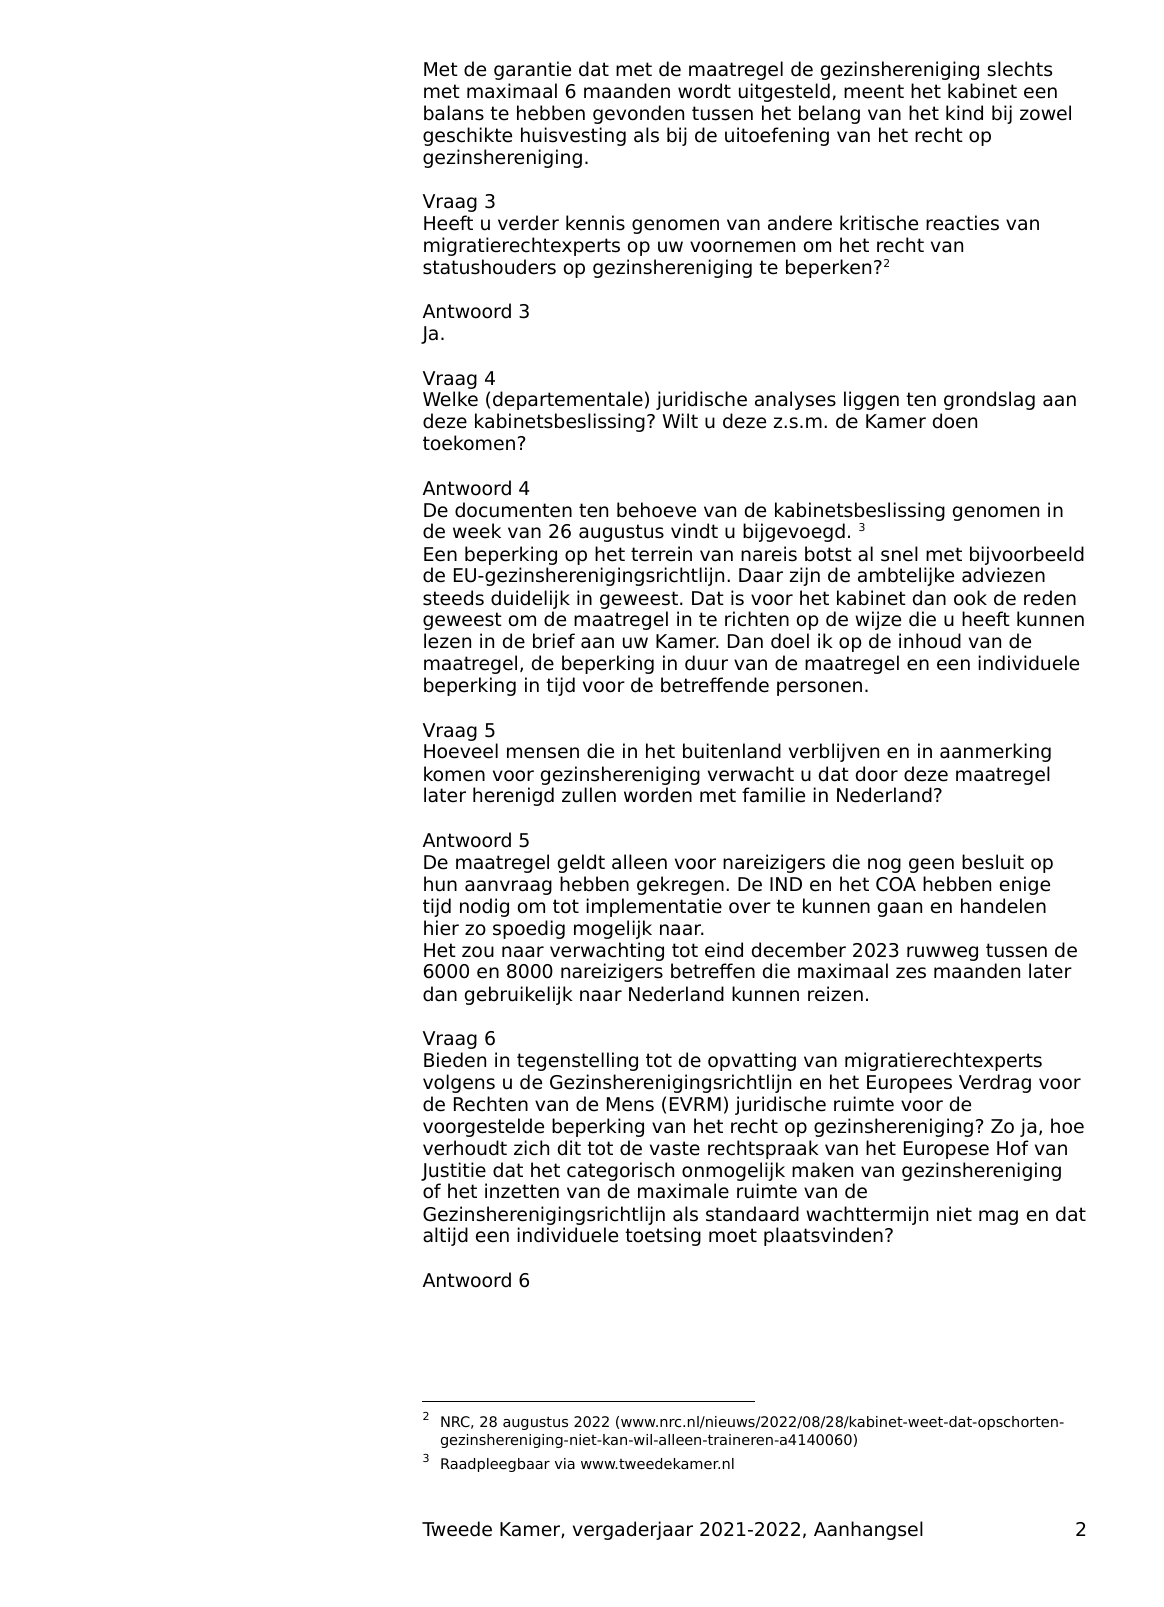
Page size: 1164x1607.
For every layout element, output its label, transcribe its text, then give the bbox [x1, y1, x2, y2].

text Antwoord 3 [422, 301, 1087, 323]
text Met de garantie dat met de maatregel de gezinshereniging slechts met maximaal 6 maanden wordt uitgesteld, meent het kabinet een balans te hebben gevonden tussen het belang van het kind bij zowel geschikte huisvesting als bij de uitoefening van het recht op gezinshereniging. [422, 59, 1087, 169]
text Vraag 5 [422, 719, 1087, 741]
text Antwoord 5 [422, 829, 1087, 852]
text Ja. [422, 323, 1087, 345]
text Antwoord 6 [422, 1269, 1087, 1292]
text De documenten ten behoeve van de kabinetsbeslissing genomen in de week van 26 augustus vindt u bijgevoegd. [422, 499, 1087, 543]
text Welke (departementale) juridische analyses liggen ten grondslag aan deze kabinetsbeslissing? Wilt u deze z.s.m. de Kamer doen toekomen? [422, 389, 1087, 455]
text Hoeveel mensen die in het buitenland verblijven en in aanmerking komen voor gezinshereniging verwacht u dat door deze maatregel later herenigd zullen worden met familie in Nederland? [422, 741, 1087, 807]
text NRC, 28 augustus 2022 (www.nrc.nl/nieuws/2022/08/28/kabinet-weet-dat-opschorten-gezinshereniging-niet-kan-wil-alleen-traineren-a4140060) [422, 1410, 1087, 1449]
text Antwoord 4 [422, 477, 1087, 499]
text De maatregel geldt alleen voor nareizigers die nog geen besluit op hun aanvraag hebben gekregen. De IND en het COA hebben enige tijd nodig om tot implementatie over te kunnen gaan en handelen hier zo spoedig mogelijk naar. [422, 852, 1087, 939]
text Het zou naar verwachting tot eind december 2023 ruwweg tussen de 6000 en 8000 nareizigers betreffen die maximaal zes maanden later dan gebruikelijk naar Nederland kunnen reizen. [422, 939, 1087, 1005]
text Vraag 6 [422, 1028, 1087, 1049]
text Bieden in tegenstelling tot de opvatting van migratierechtexperts volgens u de Gezinsherenigingsrichtlijn en het Europees Verdrag voor de Rechten van de Mens (EVRM) juridische ruimte voor de voorgestelde beperking van het recht op gezinshereniging? Zo ja, hoe verhoudt zich dit tot de vaste rechtspraak van het Europese Hof van Justitie dat het categorisch onmogelijk maken van gezinshereniging of het inzetten van de maximale ruimte van de Gezinsherenigingsrichtlijn als standaard wachttermijn niet mag en dat altijd een individuele toetsing moet plaatsvinden? [422, 1049, 1087, 1247]
text Vraag 3 [422, 191, 1087, 213]
text Raadpleegbaar via www.tweedekamer.nl [422, 1452, 1087, 1474]
text Heeft u verder kennis genomen van andere kritische reacties van migratierechtexperts op uw voornemen om het recht van statushouders op gezinshereniging te beperken? [422, 213, 1087, 279]
text Een beperking op het terrein van nareis botst al snel met bijvoorbeeld de EU-gezinsherenigingsrichtlijn. Daar zijn de ambtelijke adviezen steeds duidelijk in geweest. Dat is voor het kabinet dan ook de reden geweest om de maatregel in te richten op de wijze die u heeft kunnen lezen in de brief aan uw Kamer. Dan doel ik op de inhoud van de maatregel, de beperking in duur van de maatregel en een individuele beperking in tijd voor de betreffende personen. [422, 543, 1087, 697]
text Vraag 4 [422, 367, 1087, 389]
